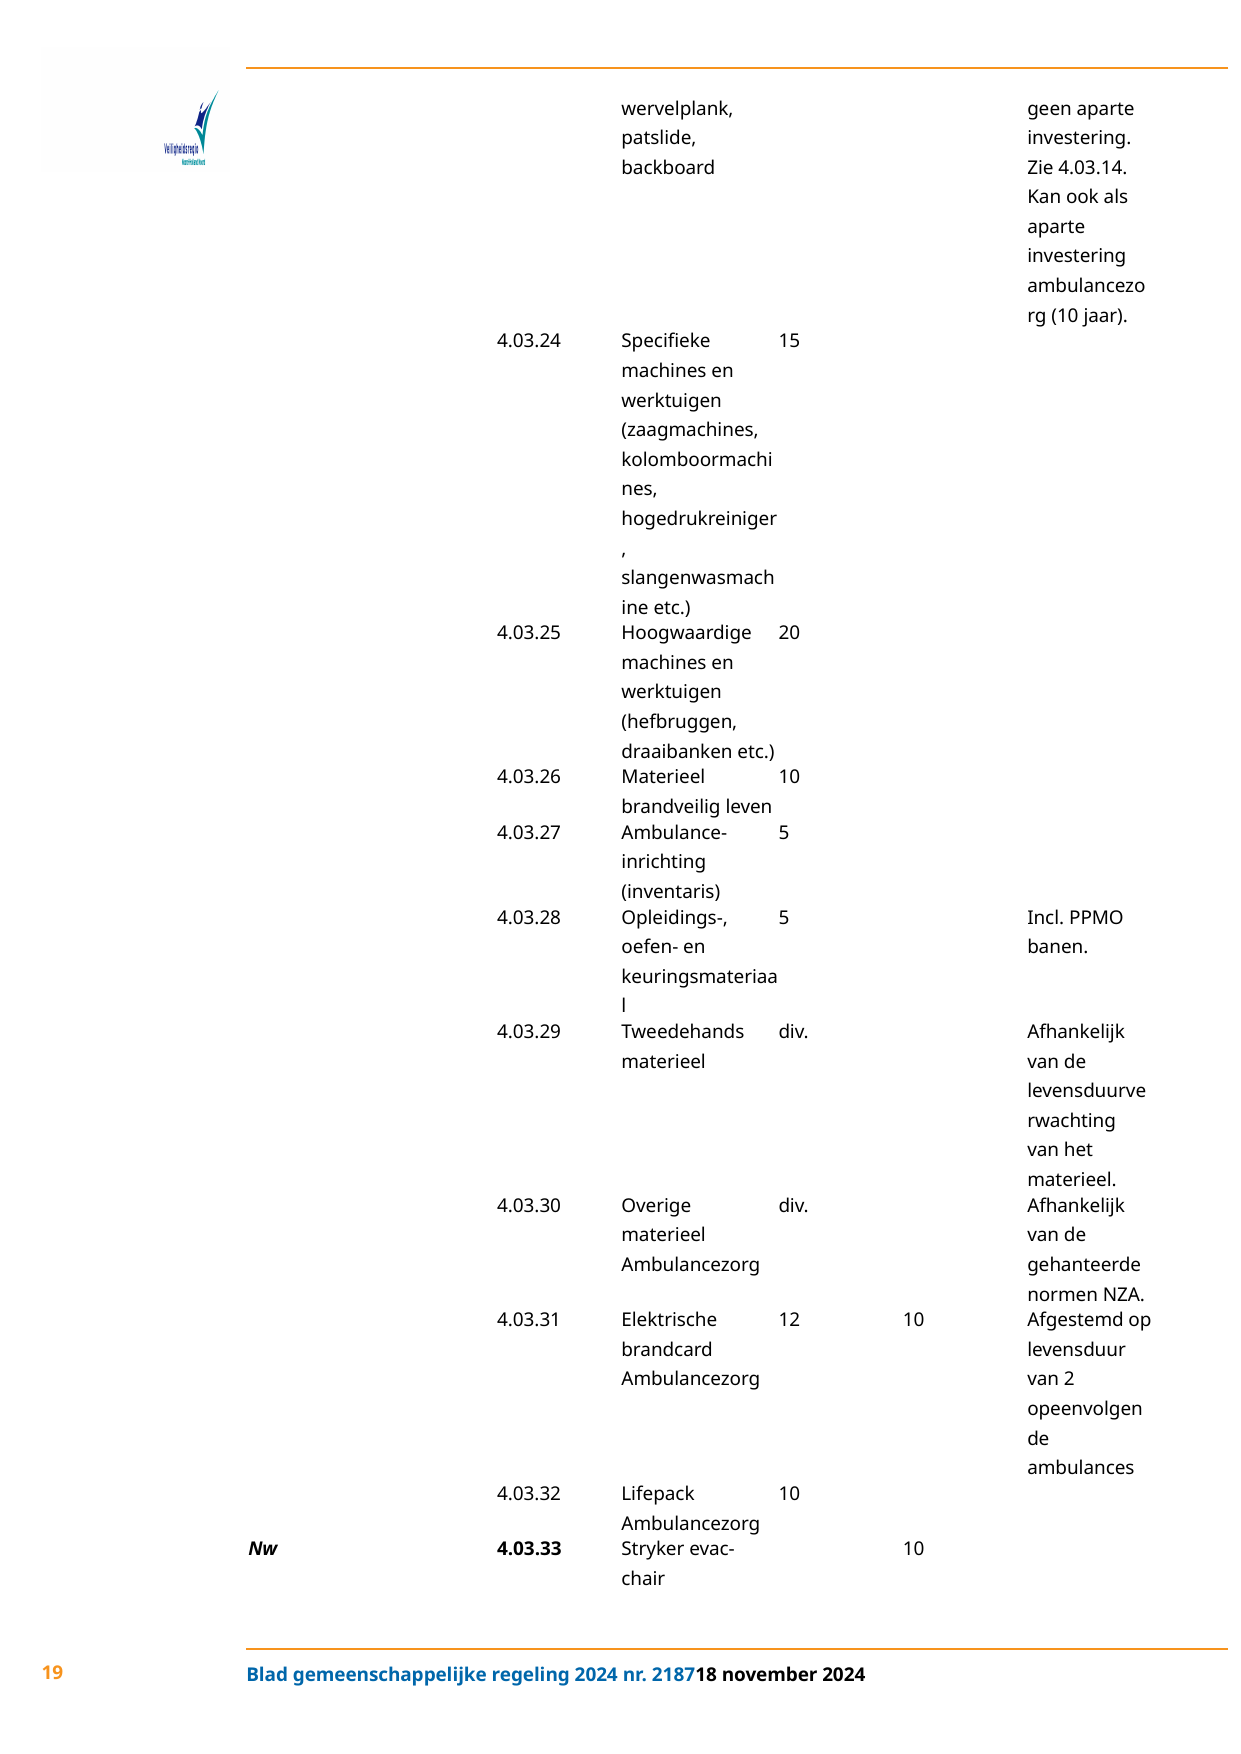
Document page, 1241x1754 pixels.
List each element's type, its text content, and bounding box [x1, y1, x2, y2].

table_cell Afgestemd op levensduur van 2 opeenvolgende ambulances [1027, 1306, 1152, 1480]
table_cell div. [778, 1192, 903, 1306]
table_cell Stryker evac-chair [621, 1535, 778, 1591]
table_cell [1027, 328, 1152, 619]
table_cell [248, 620, 372, 764]
table_cell [373, 620, 497, 764]
table_cell [1027, 1535, 1152, 1591]
picture [41, 47, 231, 172]
table_cell [497, 95, 621, 328]
table_cell 4.03.26 [497, 764, 621, 819]
table_cell [1027, 1480, 1152, 1535]
table_cell [248, 1306, 372, 1480]
table_cell [1027, 764, 1152, 819]
table_cell [373, 1192, 497, 1306]
table_cell [903, 764, 1027, 819]
table_cell 4.03.28 [497, 904, 621, 1018]
table_cell [373, 1535, 497, 1591]
table_cell [903, 819, 1027, 904]
table_cell 15 [778, 328, 903, 619]
table_cell Tweedehands materieel [621, 1018, 778, 1192]
table_cell wervelplank, patslide, backboard [621, 95, 778, 328]
table_cell 5 [778, 904, 903, 1018]
table_cell 4.03.33 [497, 1535, 621, 1591]
table_cell Materieel brandveilig leven [621, 764, 778, 819]
table_cell [903, 620, 1027, 764]
table_cell 20 [778, 620, 903, 764]
table_cell [1027, 620, 1152, 764]
table_cell [373, 1306, 497, 1480]
table_cell [903, 904, 1027, 1018]
table_cell [248, 1192, 372, 1306]
table_cell 10 [903, 1306, 1027, 1480]
table_cell Incl. PPMO banen. [1027, 904, 1152, 1018]
table_cell [248, 1480, 372, 1535]
table_cell Specifieke machines en werktuigen (zaagmachines, kolomboormachines, hogedrukreiniger, slangenwasmachine etc.) [621, 328, 778, 619]
table_cell [373, 95, 497, 328]
table_cell 4.03.32 [497, 1480, 621, 1535]
table_cell 4.03.30 [497, 1192, 621, 1306]
table_cell [373, 1018, 497, 1192]
table_cell Afhankelijk van de levensduurverwachting van het materieel. [1027, 1018, 1152, 1192]
table_cell [373, 1480, 497, 1535]
table_cell Elektrische brandcard Ambulancezorg [621, 1306, 778, 1480]
table_cell [778, 1535, 903, 1591]
table_cell [903, 328, 1027, 619]
table_cell Ambulance-inrichting (inventaris) [621, 819, 778, 904]
table_cell Overige materieel Ambulancezorg [621, 1192, 778, 1306]
table_cell [248, 328, 372, 619]
table_cell 4.03.24 [497, 328, 621, 619]
table_cell 10 [778, 1480, 903, 1535]
table_cell [373, 328, 497, 619]
table_cell [373, 819, 497, 904]
table_cell [248, 1018, 372, 1192]
table_cell 4.03.29 [497, 1018, 621, 1192]
table_cell [903, 1192, 1027, 1306]
table_cell [903, 1480, 1027, 1535]
table_cell 10 [778, 764, 903, 819]
table_cell [373, 764, 497, 819]
table_cell [248, 764, 372, 819]
table_cell [248, 904, 372, 1018]
table_cell Lifepack Ambulancezorg [621, 1480, 778, 1535]
table_cell Hoogwaardige machines en werktuigen (hefbruggen, draaibanken etc.) [621, 620, 778, 764]
table_cell [903, 95, 1027, 328]
table_cell [373, 904, 497, 1018]
table_cell 4.03.31 [497, 1306, 621, 1480]
table_cell [1027, 819, 1152, 904]
table_cell 5 [778, 819, 903, 904]
table_cell geen aparte investering. Zie 4.03.14. Kan ook als aparte investering ambulancezorg (10 jaar). [1027, 95, 1152, 328]
table_cell 4.03.27 [497, 819, 621, 904]
table_cell Nw [248, 1535, 372, 1591]
table_cell 12 [778, 1306, 903, 1480]
table_cell [248, 819, 372, 904]
table_cell [248, 95, 372, 328]
table_cell div. [778, 1018, 903, 1192]
table_cell 4.03.25 [497, 620, 621, 764]
table_cell Afhankelijk van de gehanteerde normen NZA. [1027, 1192, 1152, 1306]
table_cell Opleidings-, oefen- en keuringsmateriaal [621, 904, 778, 1018]
table_cell [778, 95, 903, 328]
table_cell 10 [903, 1535, 1027, 1591]
table_cell [903, 1018, 1027, 1192]
